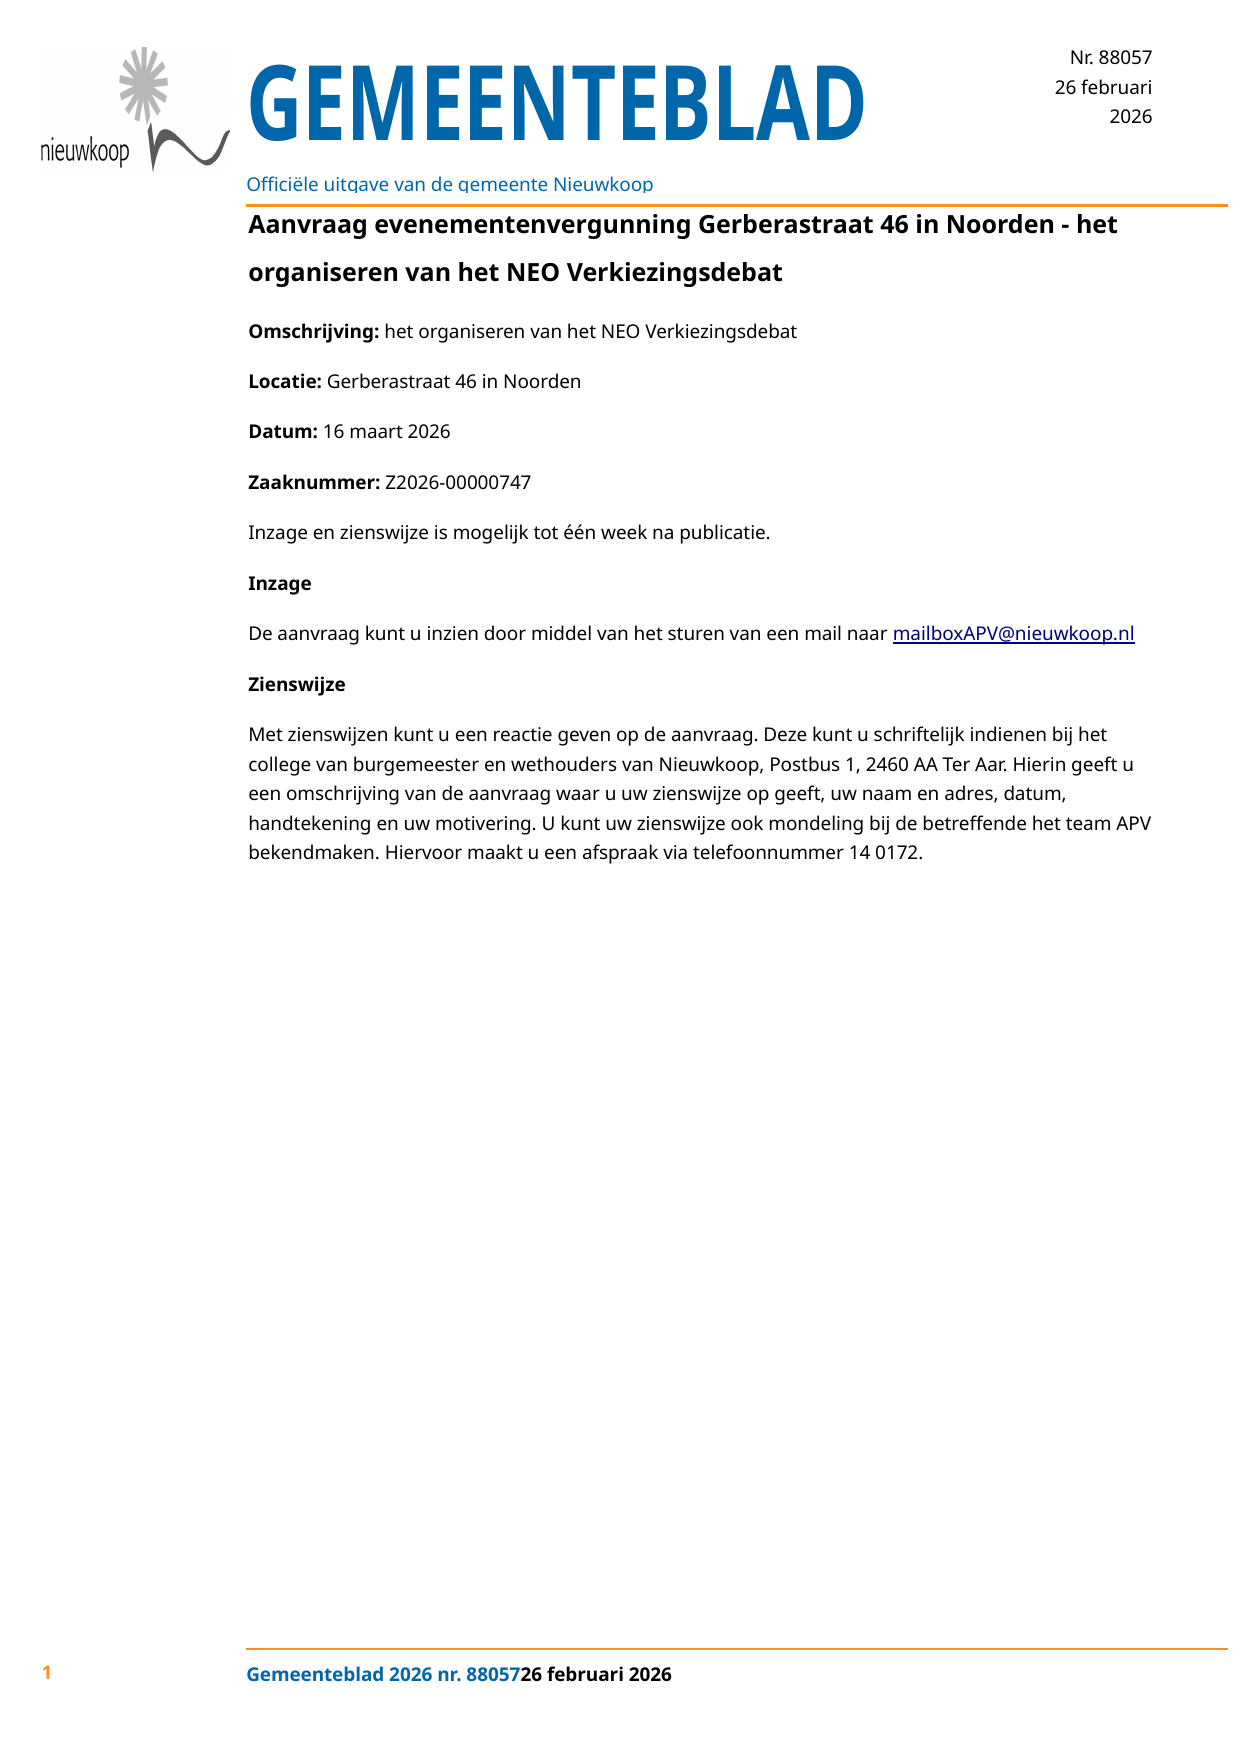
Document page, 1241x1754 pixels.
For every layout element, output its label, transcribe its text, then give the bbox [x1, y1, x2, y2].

text Inzage en zienswijze is mogelijk tot één week na publicatie. [248, 519, 1152, 545]
text Aanvraag evenementenvergunning Gerberastraat 46 in Noorden - het organiseren van het NEO Verkiezingsdebat [248, 207, 1152, 288]
text Zienswijze [248, 671, 1152, 697]
text Locatie: Gerberastraat 46 in Noorden [248, 368, 1152, 394]
text Inzage [248, 570, 1152, 596]
picture [41, 47, 231, 172]
text De aanvraag kunt u inzien door middel van het sturen van een mail naar mailboxAPV@nieuwkoop.nl [248, 620, 1152, 646]
text Datum: 16 maart 2026 [248, 419, 1152, 444]
text Zaaknummer: Z2026-00000747 [248, 469, 1152, 495]
text Met zienswijzen kunt u een reactie geven op de aanvraag. Deze kunt u schriftelijk indienen bij het college van burgemeester en wethouders van Nieuwkoop, Postbus 1, 2460 AA Ter Aar. Hierin geeft u een omschrijving van de aanvraag waar u uw zienswijze op geeft, uw naam en adres, datum, handtekening en uw motivering. U kunt uw zienswijze ook mondeling bij de betreffende het team APV bekendmaken. Hiervoor maakt u een afspraak via telefoonnummer 14 0172. [248, 721, 1152, 865]
text Omschrijving: het organiseren van het NEO Verkiezingsdebat [248, 318, 1152, 344]
